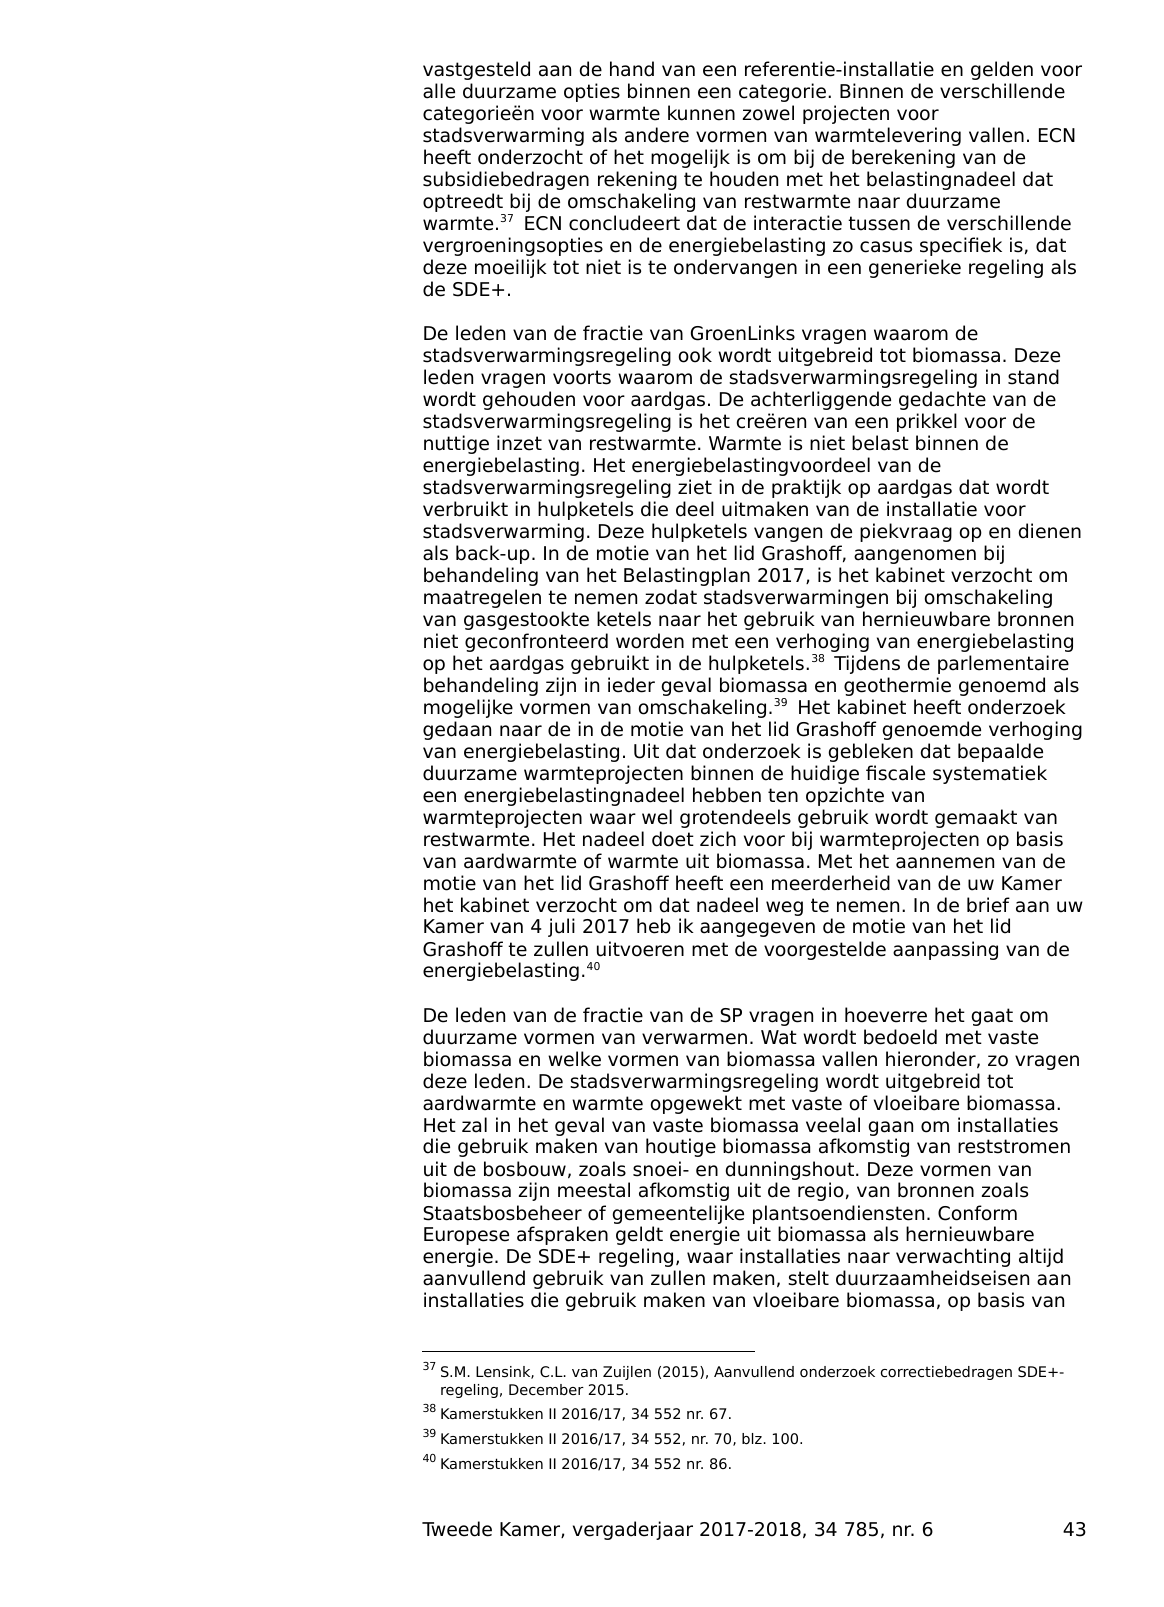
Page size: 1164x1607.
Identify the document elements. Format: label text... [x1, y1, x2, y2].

text Kamerstukken II 2016/17, 34 552 nr. 86. [422, 1452, 1087, 1474]
text De leden van de fractie van de SP vragen in hoeverre het gaat om duurzame vormen van verwarmen. Wat wordt bedoeld met vaste biomassa en welke vormen van biomassa vallen hieronder, zo vragen deze leden. De stadsverwarmingsregeling wordt uitgebreid tot aardwarmte en warmte opgewekt met vaste of vloeibare biomassa. Het zal in het geval van vaste biomassa veelal gaan om installaties die gebruik maken van houtige biomassa afkomstig van reststromen uit de bosbouw, zoals snoei- en dunningshout. Deze vormen van biomassa zijn meestal afkomstig uit de regio, van bronnen zoals Staatsbosbeheer of gemeentelijke plantsoendiensten. Conform Europese afspraken geldt energie uit biomassa als hernieuwbare energie. De SDE+ regeling, waar installaties naar verwachting altijd aanvullend gebruik van zullen maken, stelt duurzaamheidseisen aan installaties die gebruik maken van vloeibare biomassa, op basis van [422, 1004, 1087, 1312]
text De leden van de fractie van GroenLinks vragen waarom de stadsverwarmingsregeling ook wordt uitgebreid tot biomassa. Deze leden vragen voorts waarom de stadsverwarmingsregeling in stand wordt gehouden voor aardgas. De achterliggende gedachte van de stadsverwarmingsregeling is het creëren van een prikkel voor de nuttige inzet van restwarmte. Warmte is niet belast binnen de energiebelasting. Het energiebelastingvoordeel van de stadsverwarmingsregeling ziet in de praktijk op aardgas dat wordt verbruikt in hulpketels die deel uitmaken van de installatie voor stadsverwarming. Deze hulpketels vangen de piekvraag op en dienen als back-up. In de motie van het lid Grashoff, aangenomen bij behandeling van het Belastingplan 2017, is het kabinet verzocht om maatregelen te nemen zodat stadsverwarmingen bij omschakeling van gasgestookte ketels naar het gebruik van hernieuwbare bronnen niet geconfronteerd worden met een verhoging van energiebelasting op het aardgas gebruikt in de hulpketels. Tijdens de parlementaire behandeling zijn in ieder geval biomassa en geothermie genoemd als mogelijke vormen van omschakeling. Het kabinet heeft onderzoek gedaan naar de in de motie van het lid Grashoff genoemde verhoging van energiebelasting. Uit dat onderzoek is gebleken dat bepaalde duurzame warmteprojecten binnen de huidige fiscale systematiek een energiebelastingnadeel hebben ten opzichte van warmteprojecten waar wel grotendeels gebruik wordt gemaakt van restwarmte. Het nadeel doet zich voor bij warmteprojecten op basis van aardwarmte of warmte uit biomassa. Met het aannemen van de motie van het lid Grashoff heeft een meerderheid van de uw Kamer het kabinet verzocht om dat nadeel weg te nemen. In de brief aan uw Kamer van 4 juli 2017 heb ik aangegeven de motie van het lid Grashoff te zullen uitvoeren met de voorgestelde aanpassing van de energiebelasting. [422, 323, 1087, 982]
text vastgesteld aan de hand van een referentie-installatie en gelden voor alle duurzame opties binnen een categorie. Binnen de verschillende categorieën voor warmte kunnen zowel projecten voor stadsverwarming als andere vormen van warmtelevering vallen. ECN heeft onderzocht of het mogelijk is om bij de berekening van de subsidiebedragen rekening te houden met het belastingnadeel dat optreedt bij de omschakeling van restwarmte naar duurzame warmte. ECN concludeert dat de interactie tussen de verschillende vergroeningsopties en de energiebelasting zo casus specifiek is, dat deze moeilijk tot niet is te ondervangen in een generieke regeling als de SDE+. [422, 59, 1087, 301]
text Kamerstukken II 2016/17, 34 552, nr. 70, blz. 100. [422, 1427, 1087, 1449]
text Kamerstukken II 2016/17, 34 552 nr. 67. [422, 1402, 1087, 1424]
text S.M. Lensink, C.L. van Zuijlen (2015), Aanvullend onderzoek correctiebedragen SDE+-regeling, December 2015. [422, 1360, 1087, 1399]
